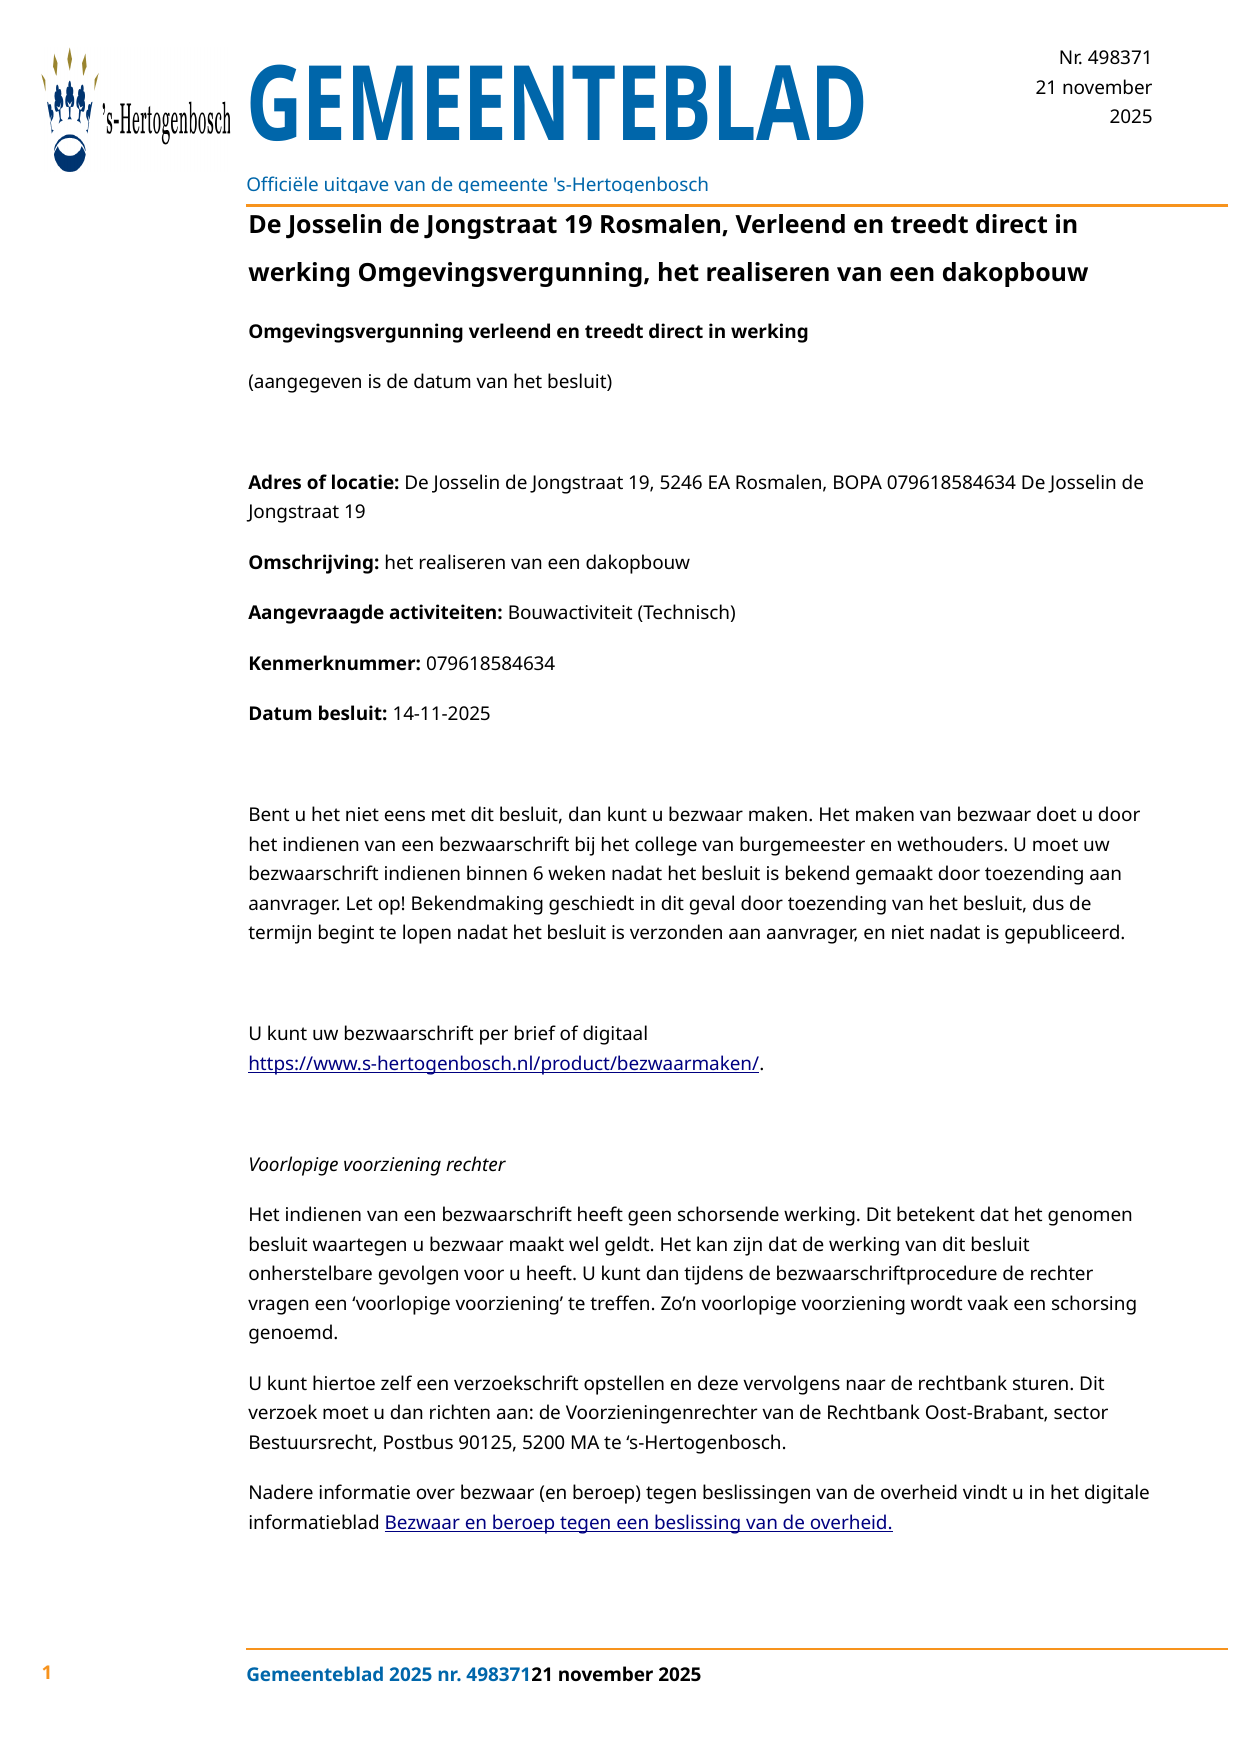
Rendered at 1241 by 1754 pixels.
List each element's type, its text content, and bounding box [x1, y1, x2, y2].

text Omgevingsvergunning verleend en treedt direct in werking [248, 318, 1152, 344]
text (aangegeven is de datum van het besluit) [248, 368, 1152, 394]
text Voorlopige voorziening rechter [248, 1151, 1152, 1177]
picture [41, 47, 231, 172]
text Aangevraagde activiteiten: Bouwactiviteit (Technisch) [248, 599, 1152, 625]
text Bent u het niet eens met dit besluit, dan kunt u bezwaar maken. Het maken van bezwaar doet u door het indienen van een bezwaarschrift bij het college van burgemeester en wethouders. U moet uw bezwaarschrift indienen binnen 6 weken nadat het besluit is bekend gemaakt door toezending aan aanvrager. Let op! Bekendmaking geschiedt in dit geval door toezending van het besluit, dus de termijn begint te lopen nadat het besluit is verzonden aan aanvrager, en niet nadat is gepubliceerd. [248, 801, 1152, 945]
text Adres of locatie: De Josselin de Jongstraat 19, 5246 EA Rosmalen, BOPA 079618584634 De Josselin de Jongstraat 19 [248, 469, 1152, 524]
text U kunt uw bezwaarschrift per brief of digitaal https://www.s-hertogenbosch.nl/product/bezwaarmaken/. [248, 1020, 1152, 1076]
text Het indienen van een bezwaarschrift heeft geen schorsende werking. Dit betekent dat het genomen besluit waartegen u bezwaar maakt wel geldt. Het kan zijn dat de werking van dit besluit onherstelbare gevolgen voor u heeft. U kunt dan tijdens de bezwaarschriftprocedure de rechter vragen een ‘voorlopige voorziening’ te treffen. Zo’n voorlopige voorziening wordt vaak een schorsing genoemd. [248, 1201, 1152, 1345]
text Omschrijving: het realiseren van een dakopbouw [248, 549, 1152, 575]
text U kunt hiertoe zelf een verzoekschrift opstellen en deze vervolgens naar de rechtbank sturen. Dit verzoek moet u dan richten aan: de Voorzieningenrechter van de Rechtbank Oost-Brabant, sector Bestuursrecht, Postbus 90125, 5200 MA te ‘s-Hertogenbosch. [248, 1370, 1152, 1455]
text De Josselin de Jongstraat 19 Rosmalen, Verleend en treedt direct in werking Omgevingsvergunning, het realiseren van een dakopbouw [248, 207, 1152, 288]
text Nadere informatie over bezwaar (en beroep) tegen beslissingen van de overheid vindt u in het digitale informatieblad Bezwaar en beroep tegen een beslissing van de overheid. [248, 1479, 1152, 1535]
text Kenmerknummer: 079618584634 [248, 650, 1152, 676]
text Datum besluit: 14-11-2025 [248, 700, 1152, 726]
